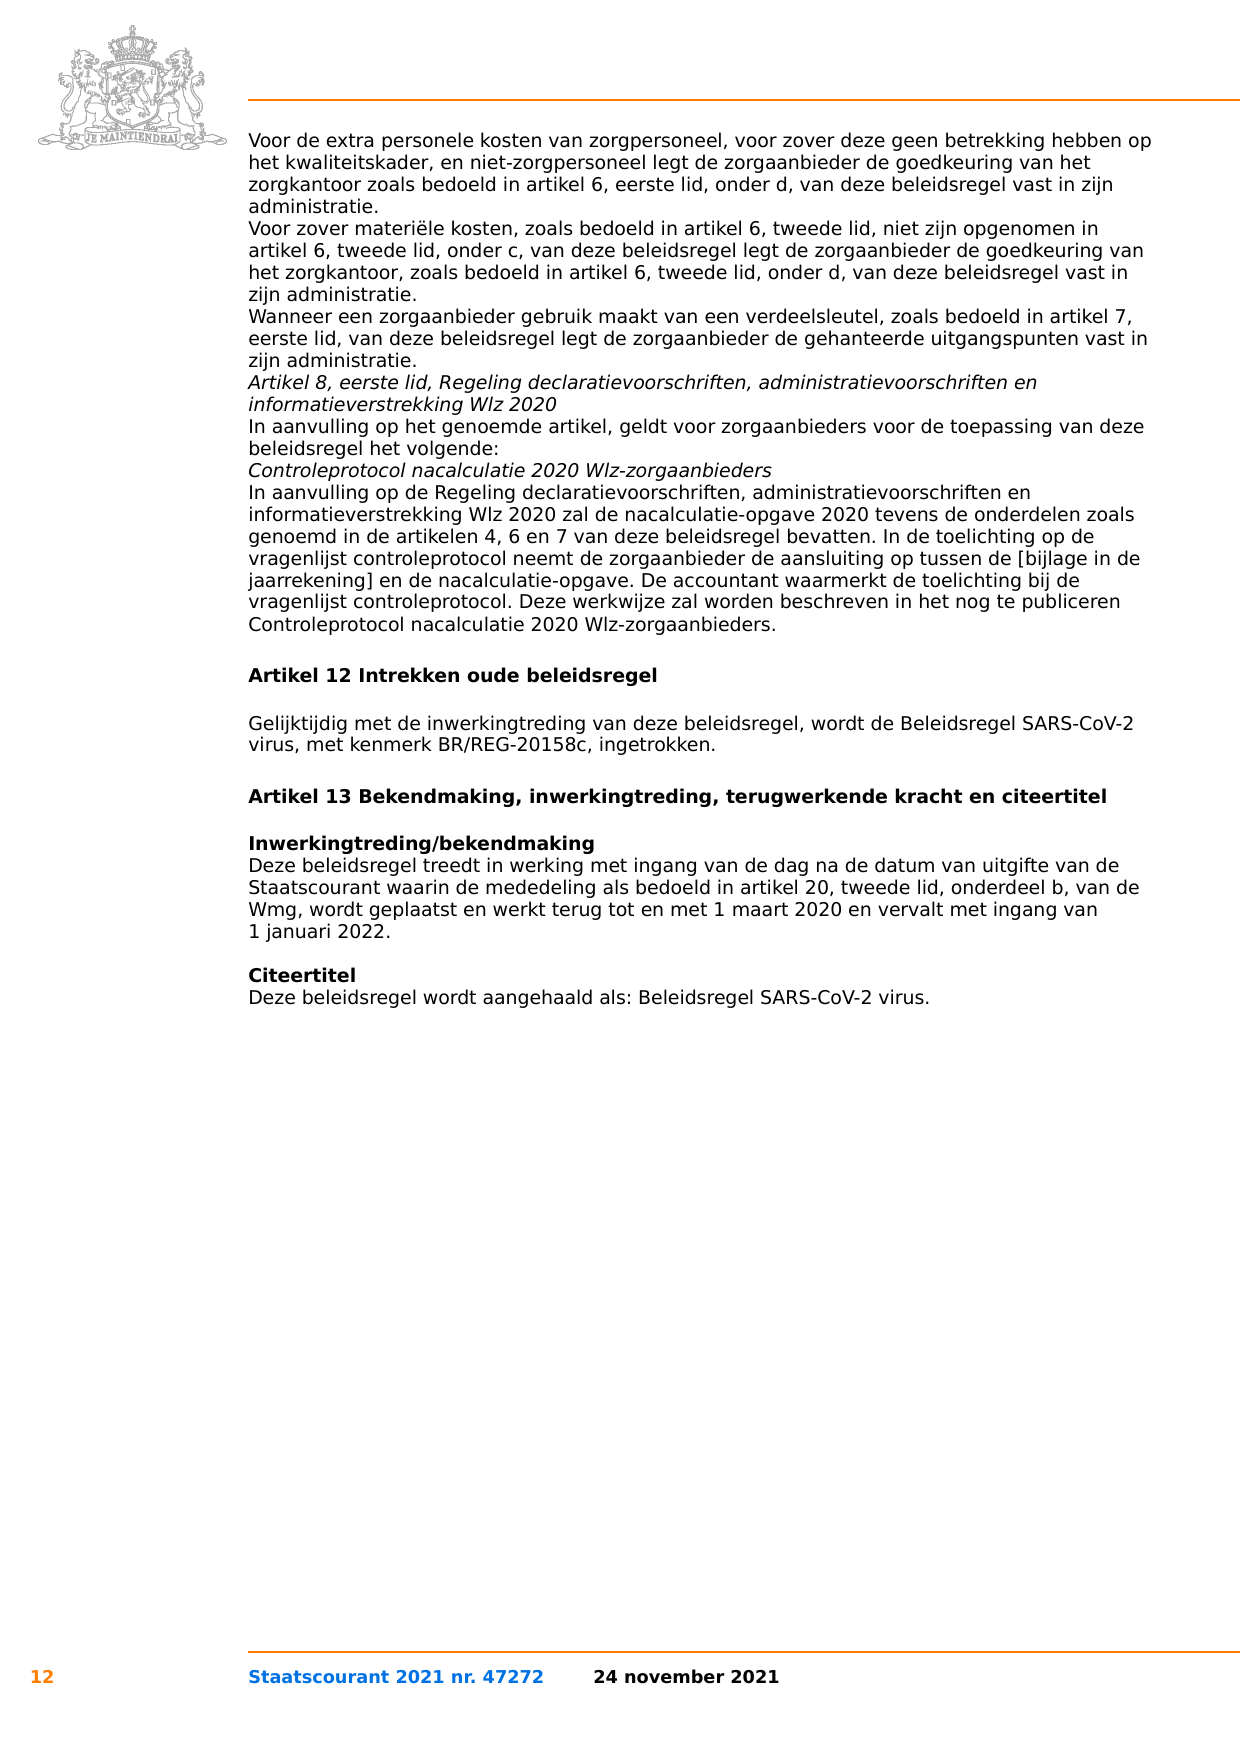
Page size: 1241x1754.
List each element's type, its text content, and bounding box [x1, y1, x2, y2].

text In aanvulling op het genoemde artikel, geldt voor zorgaanbieders voor de toepassing van deze beleidsregel het volgende: [248, 416, 1163, 459]
subtitle Artikel 12 Intrekken oude beleidsregel [248, 665, 1163, 687]
text Voor de extra personele kosten van zorgpersoneel, voor zover deze geen betrekking hebben op het kwaliteitskader, en niet-zorgpersoneel legt de zorgaanbieder de goedkeuring van het zorgkantoor zoals bedoeld in artikel 6, eerste lid, onder d, van deze beleidsregel vast in zijn administratie. [248, 130, 1163, 218]
picture [38, 25, 227, 150]
subtitle Artikel 13 Bekendmaking, inwerkingtreding, terugwerkende kracht en citeertitel [248, 786, 1163, 808]
text Gelijktijdig met de inwerkingtreding van deze beleidsregel, wordt de Beleidsregel SARS-CoV-2 virus, met kenmerk BR/REG-20158c, ingetrokken. [248, 712, 1163, 756]
text Deze beleidsregel wordt aangehaald als: Beleidsregel SARS-CoV-2 virus. [248, 987, 1163, 1009]
text Wanneer een zorgaanbieder gebruik maakt van een verdeelsleutel, zoals bedoeld in artikel 7, eerste lid, van deze beleidsregel legt de zorgaanbieder de gehanteerde uitgangspunten vast in zijn administratie. [248, 306, 1163, 372]
text Deze beleidsregel treedt in werking met ingang van de dag na de datum van uitgifte van de Staatscourant waarin de mededeling als bedoeld in artikel 20, tweede lid, onderdeel b, van de Wmg, wordt geplaatst en werkt terug tot en met 1 maart 2020 en vervalt met ingang van 1 januari 2022. [248, 855, 1163, 943]
subtitle Inwerkingtreding/bekendmaking [248, 833, 1163, 855]
subtitle Citeertitel [248, 965, 1163, 987]
text Voor zover materiële kosten, zoals bedoeld in artikel 6, tweede lid, niet zijn opgenomen in artikel 6, tweede lid, onder c, van deze beleidsregel legt de zorgaanbieder de goedkeuring van het zorgkantoor, zoals bedoeld in artikel 6, tweede lid, onder d, van deze beleidsregel vast in zijn administratie. [248, 218, 1163, 306]
text In aanvulling op de Regeling declaratievoorschriften, administratievoorschriften en informatieverstrekking Wlz 2020 zal de nacalculatie-opgave 2020 tevens de onderdelen zoals genoemd in de artikelen 4, 6 en 7 van deze beleidsregel bevatten. In de toelichting op de vragenlijst controleprotocol neemt de zorgaanbieder de aansluiting op tussen de [bijlage in de jaarrekening] en de nacalculatie-opgave. De accountant waarmerkt de toelichting bij de vragenlijst controleprotocol. Deze werkwijze zal worden beschreven in het nog te publiceren Controleprotocol nacalculatie 2020 Wlz-zorgaanbieders. [248, 482, 1163, 635]
text Controleprotocol nacalculatie 2020 Wlz-zorgaanbieders [248, 459, 1163, 482]
text Artikel 8, eerste lid, Regeling declaratievoorschriften, administratievoorschriften en informatieverstrekking Wlz 2020 [248, 372, 1163, 416]
